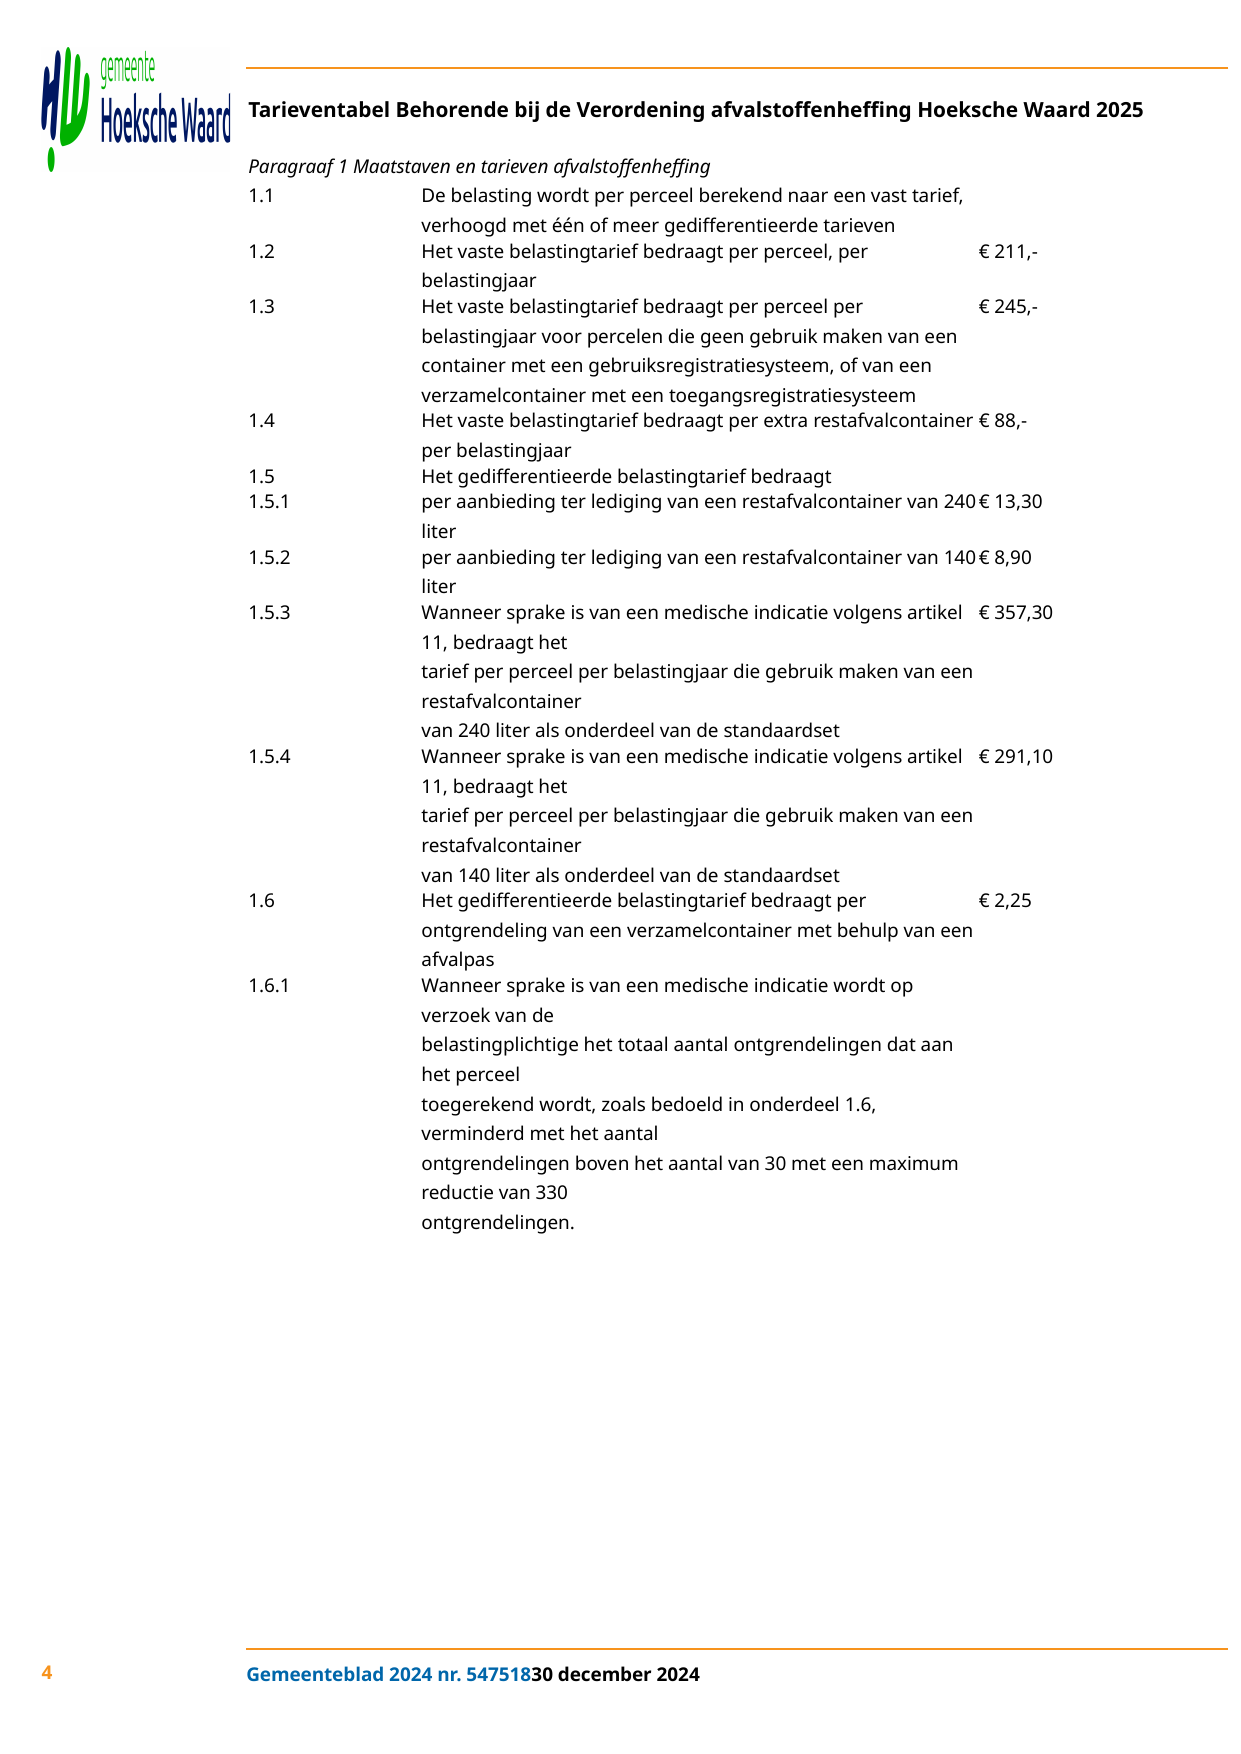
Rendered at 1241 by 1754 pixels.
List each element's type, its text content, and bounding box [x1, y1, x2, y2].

table_cell 1.3 [248, 293, 421, 408]
table_cell 1.2 [248, 238, 421, 293]
table_cell Wanneer sprake is van een medische indicatie volgens artikel 11, bedraagt het tarief per perceel per belastingjaar die gebruik maken van een restafvalcontainer van 140 liter als onderdeel van de standaardset [421, 744, 978, 887]
text Tarieventabel Behorende bij de Verordening afvalstoffenheffing Hoeksche Waard 2025 [248, 95, 1152, 123]
table_cell € 357,30 [979, 599, 1152, 743]
table_cell 1.5 [248, 463, 421, 489]
table_cell € 2,25 [979, 888, 1152, 972]
table_cell € 8,90 [979, 544, 1152, 599]
table_cell [979, 973, 1152, 1235]
table_cell Het vaste belastingtarief bedraagt per perceel per belastingjaar voor percelen die geen gebruik maken van een container met een gebruiksregistratiesysteem, of van een verzamelcontainer met een toegangsregistratiesysteem [421, 293, 978, 408]
table_cell Het gedifferentieerde belastingtarief bedraagt per ontgrendeling van een verzamelcontainer met behulp van een afvalpas [421, 888, 978, 972]
table_cell € 245,- [979, 293, 1152, 408]
picture [41, 47, 231, 172]
table_cell € 211,- [979, 238, 1152, 293]
table_header De belasting wordt per perceel berekend naar een vast tarief, verhoogd met één of meer gedifferentieerde tarieven [421, 183, 978, 238]
table_header [979, 183, 1152, 238]
table_cell per aanbieding ter lediging van een restafvalcontainer van 240 liter [421, 489, 978, 544]
table_cell 1.5.4 [248, 744, 421, 887]
table_cell Het vaste belastingtarief bedraagt per perceel, per belastingjaar [421, 238, 978, 293]
table_cell € 88,- [979, 408, 1152, 463]
table_cell 1.4 [248, 408, 421, 463]
table_cell Wanneer sprake is van een medische indicatie volgens artikel 11, bedraagt het tarief per perceel per belastingjaar die gebruik maken van een restafvalcontainer van 240 liter als onderdeel van de standaardset [421, 599, 978, 743]
text Paragraaf 1 Maatstaven en tarieven afvalstoffenheffing [248, 153, 1152, 179]
table_cell [979, 463, 1152, 489]
table_cell 1.5.1 [248, 489, 421, 544]
table_cell € 291,10 [979, 744, 1152, 887]
table_cell per aanbieding ter lediging van een restafvalcontainer van 140 liter [421, 544, 978, 599]
table_cell 1.5.2 [248, 544, 421, 599]
table_header 1.1 [248, 183, 421, 238]
table_cell Wanneer sprake is van een medische indicatie wordt op verzoek van de belastingplichtige het totaal aantal ontgrendelingen dat aan het perceel toegerekend wordt, zoals bedoeld in onderdeel 1.6, verminderd met het aantal ontgrendelingen boven het aantal van 30 met een maximum reductie van 330 ontgrendelingen. [421, 973, 978, 1235]
table_cell Het gedifferentieerde belastingtarief bedraagt [421, 463, 978, 489]
table_cell € 13,30 [979, 489, 1152, 544]
table_cell 1.5.3 [248, 599, 421, 743]
table_cell 1.6 [248, 888, 421, 972]
table_cell Het vaste belastingtarief bedraagt per extra restafvalcontainer per belastingjaar [421, 408, 978, 463]
table_cell 1.6.1 [248, 973, 421, 1235]
